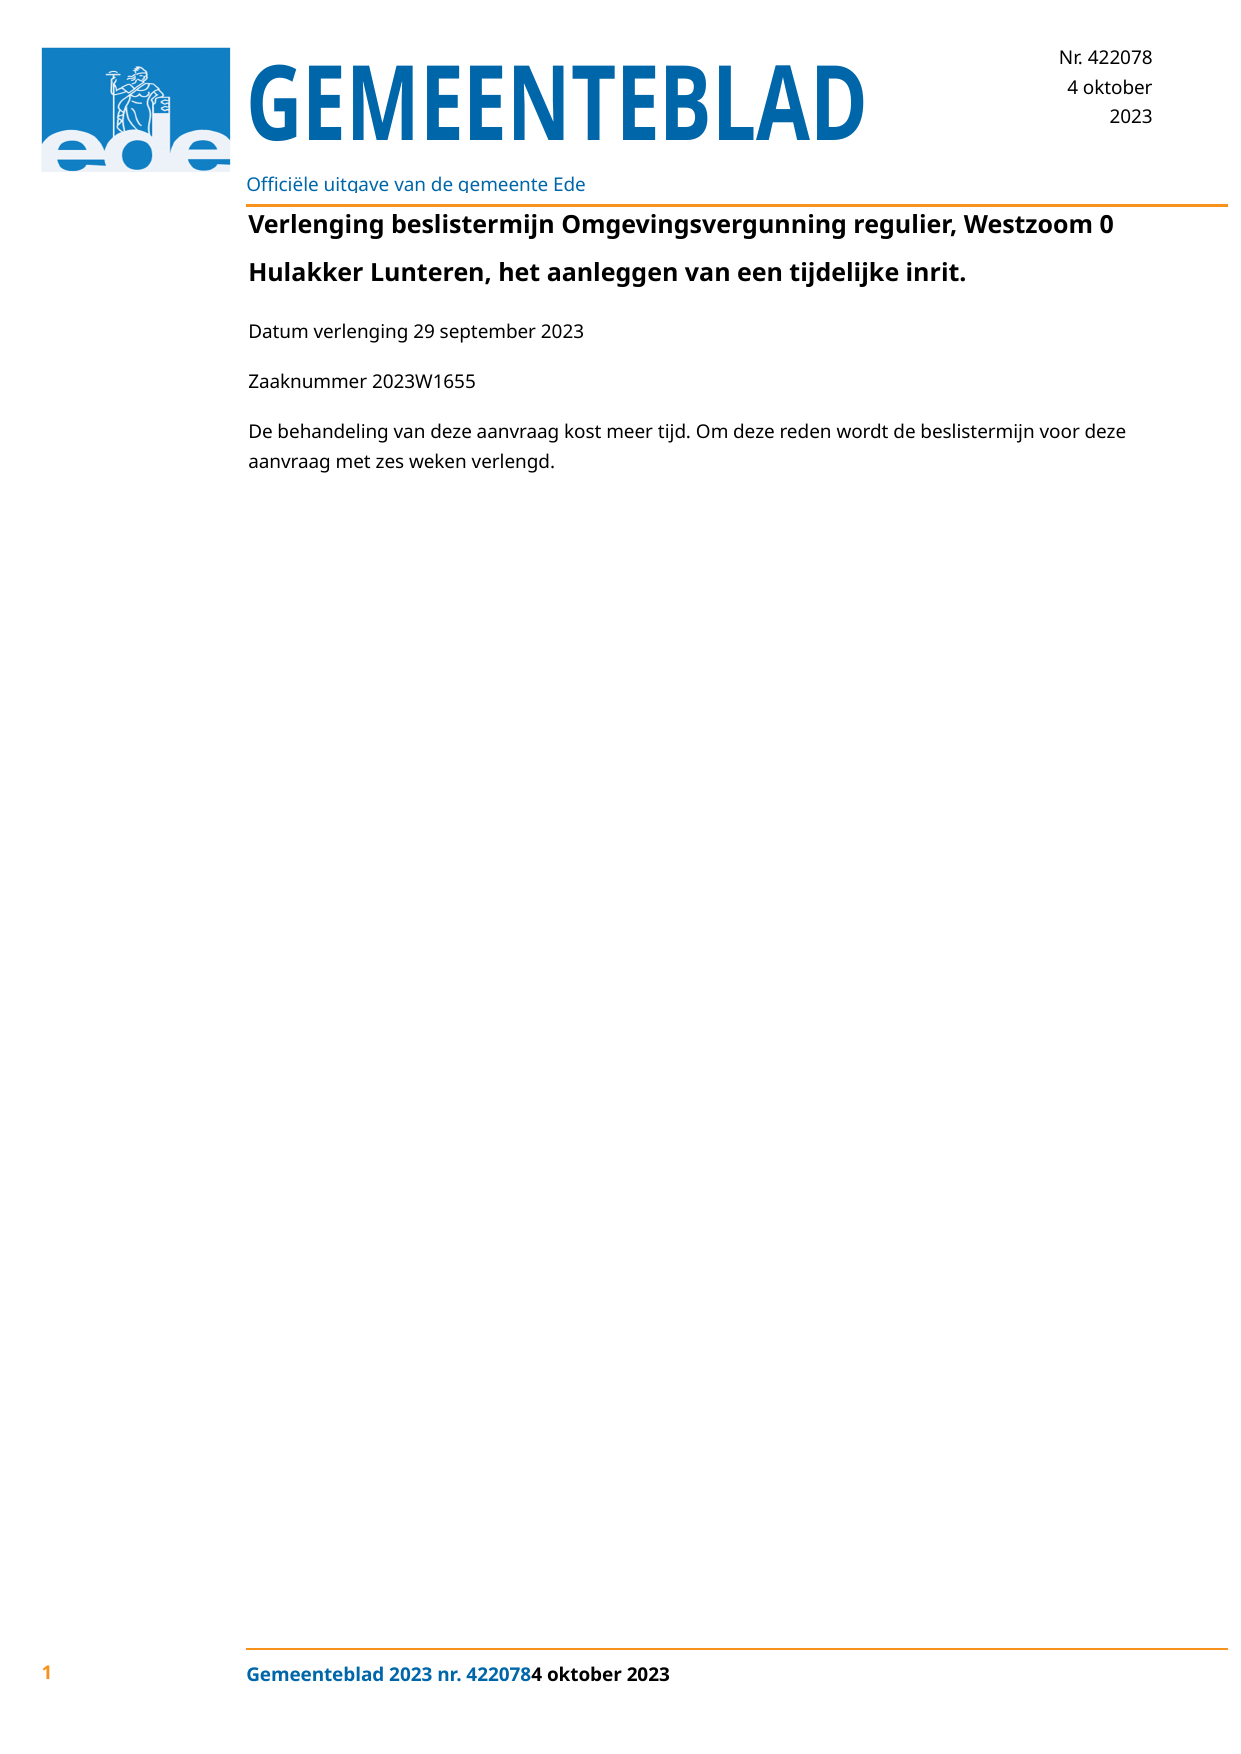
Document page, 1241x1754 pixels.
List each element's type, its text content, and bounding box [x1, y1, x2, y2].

text Zaaknummer 2023W1655 [248, 368, 1152, 394]
text Datum verlenging 29 september 2023 [248, 318, 1152, 344]
text De behandeling van deze aanvraag kost meer tijd. Om deze reden wordt de beslistermijn voor deze aanvraag met zes weken verlengd. [248, 419, 1152, 474]
text Verlenging beslistermijn Omgevingsvergunning regulier, Westzoom 0 Hulakker Lunteren, het aanleggen van een tijdelijke inrit. [248, 207, 1152, 288]
picture [41, 47, 231, 172]
